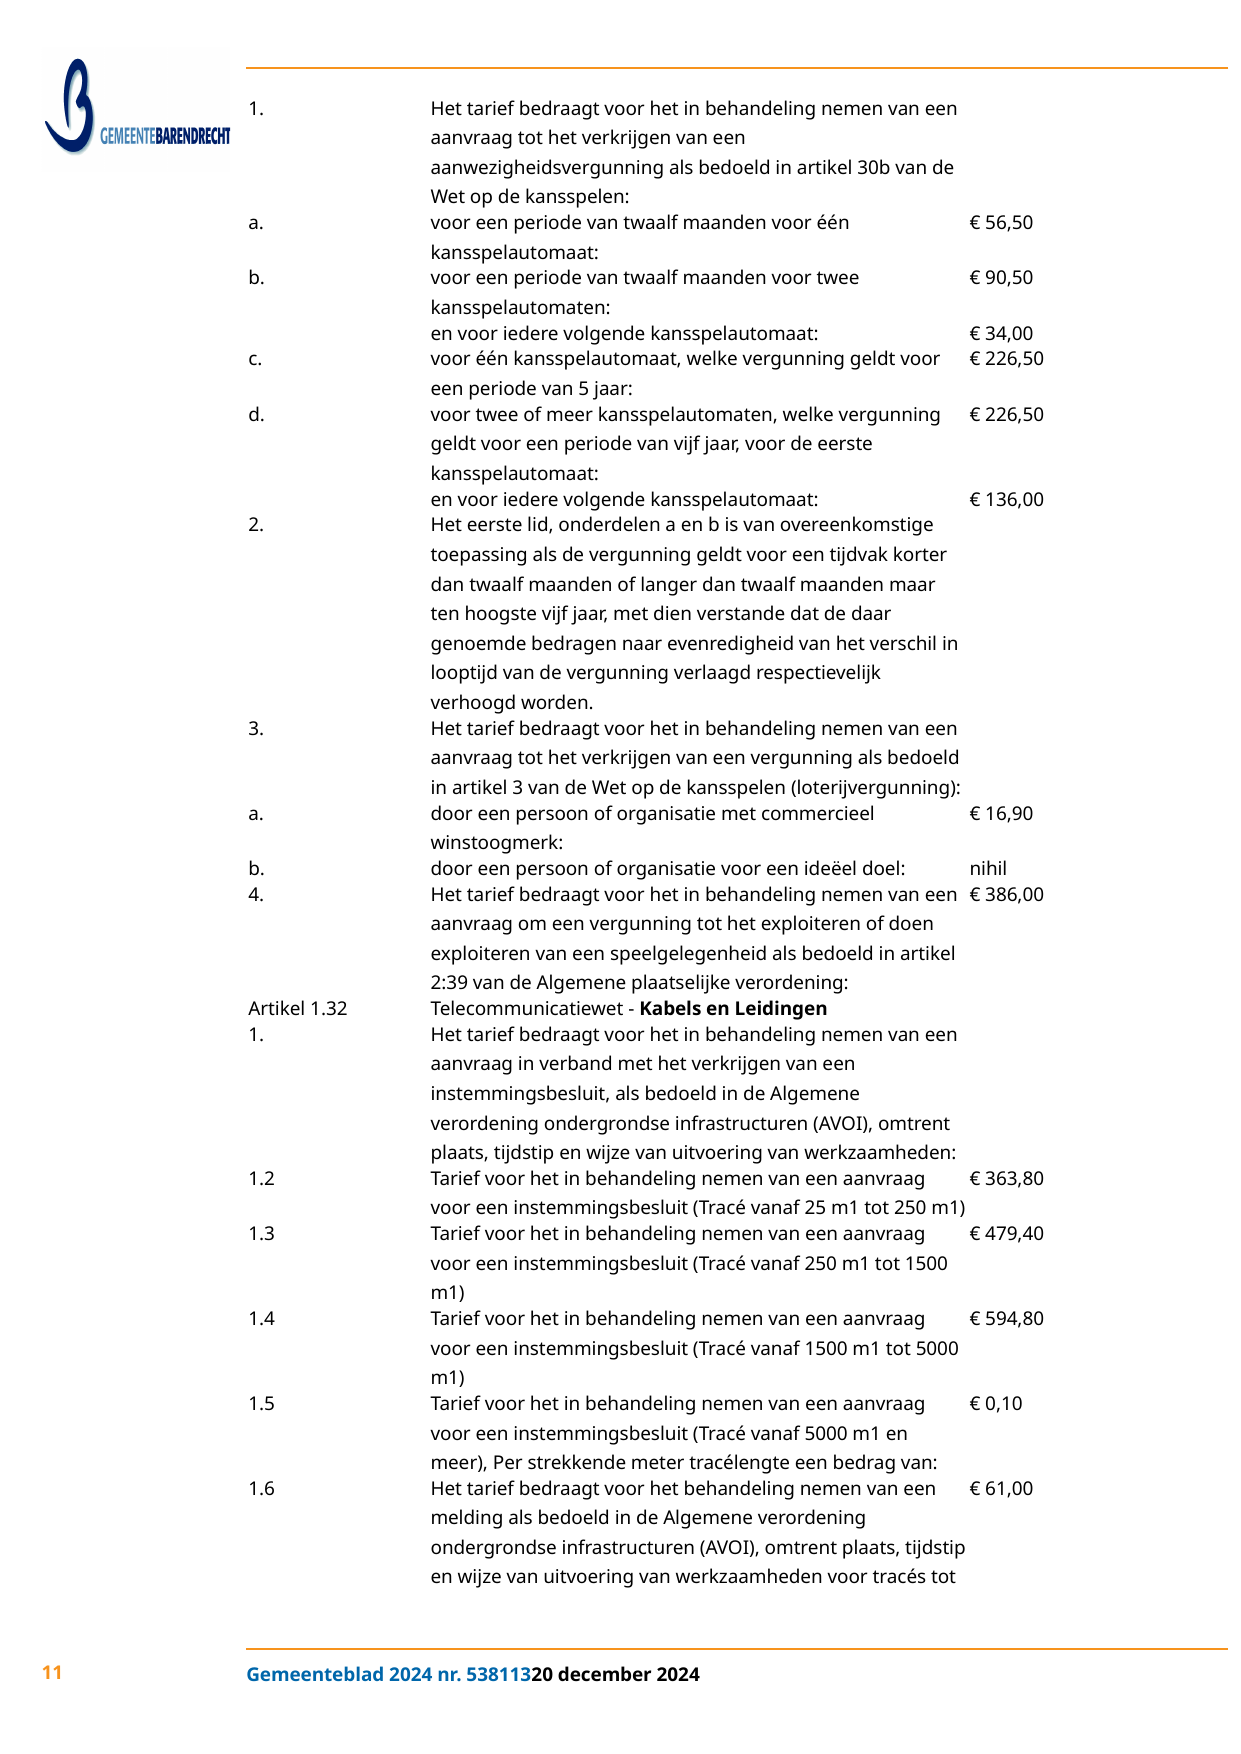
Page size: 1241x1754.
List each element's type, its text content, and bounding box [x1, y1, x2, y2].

table_cell en voor iedere volgende kansspelautomaat: [430, 486, 969, 512]
table_cell b. [248, 265, 430, 320]
table_cell 1.6 [248, 1475, 430, 1589]
table_cell [969, 95, 1152, 209]
table_cell 1.4 [248, 1305, 430, 1390]
table_cell 1. [248, 95, 430, 209]
table_cell Het tarief bedraagt voor het in behandeling nemen van een aanvraag tot het verkrijgen van een aanwezigheidsvergunning als bedoeld in artikel 30b van de Wet op de kansspelen: [430, 95, 969, 209]
table_cell [248, 486, 430, 512]
table_cell door een persoon of organisatie voor een ideëel doel: [430, 855, 969, 881]
table_cell € 61,00 [969, 1475, 1152, 1589]
table_cell [969, 512, 1152, 715]
table_cell € 363,80 [969, 1165, 1152, 1220]
table_cell € 56,50 [969, 209, 1152, 264]
table_cell Tarief voor het in behandeling nemen van een aanvraag voor een instemmingsbesluit (Tracé vanaf 1500 m1 tot 5000 m1) [430, 1305, 969, 1390]
table_cell Het eerste lid, onderdelen a en b is van overeenkomstige toepassing als de vergunning geldt voor een tijdvak korter dan twaalf maanden of langer dan twaalf maanden maar ten hoogste vijf jaar, met dien verstande dat de daar genoemde bedragen naar evenredigheid van het verschil in looptijd van de vergunning verlaagd respectievelijk verhoogd worden. [430, 512, 969, 715]
table_cell b. [248, 855, 430, 881]
picture [41, 47, 231, 172]
table_cell d. [248, 401, 430, 486]
table_cell a. [248, 209, 430, 264]
table_cell [969, 995, 1152, 1021]
table_cell Telecommunicatiewet - Kabels en Leidingen [430, 995, 969, 1021]
table_cell Artikel 1.32 [248, 995, 430, 1021]
table_cell Het tarief bedraagt voor het in behandeling nemen van een aanvraag tot het verkrijgen van een vergunning als bedoeld in artikel 3 van de Wet op de kansspelen (loterijvergunning): [430, 715, 969, 800]
table_cell [969, 1021, 1152, 1165]
table_cell c. [248, 346, 430, 401]
table_cell 1.5 [248, 1390, 430, 1475]
table_cell Het tarief bedraagt voor het behandeling nemen van een melding als bedoeld in de Algemene verordening ondergrondse infrastructuren (AVOI), omtrent plaats, tijdstip en wijze van uitvoering van werkzaamheden voor tracés tot [430, 1475, 969, 1589]
table_cell € 226,50 [969, 401, 1152, 486]
table_cell 4. [248, 881, 430, 995]
table_cell Het tarief bedraagt voor het in behandeling nemen van een aanvraag in verband met het verkrijgen van een instemmingsbesluit, als bedoeld in de Algemene verordening ondergrondse infrastructuren (AVOI), omtrent plaats, tijdstip en wijze van uitvoering van werkzaamheden: [430, 1021, 969, 1165]
table_cell 2. [248, 512, 430, 715]
table_cell € 136,00 [969, 486, 1152, 512]
table_cell € 0,10 [969, 1390, 1152, 1475]
table_cell 1.3 [248, 1220, 430, 1305]
table_cell voor één kansspelautomaat, welke vergunning geldt voor een periode van 5 jaar: [430, 346, 969, 401]
table_cell € 479,40 [969, 1220, 1152, 1305]
table_cell Tarief voor het in behandeling nemen van een aanvraag voor een instemmingsbesluit (Tracé vanaf 5000 m1 en meer), Per strekkende meter tracélengte een bedrag van: [430, 1390, 969, 1475]
table_cell € 226,50 [969, 346, 1152, 401]
table_cell [969, 715, 1152, 800]
table_cell 3. [248, 715, 430, 800]
table_cell € 34,00 [969, 320, 1152, 346]
table_cell 1.2 [248, 1165, 430, 1220]
table_cell nihil [969, 855, 1152, 881]
table_cell € 386,00 [969, 881, 1152, 995]
table_cell € 16,90 [969, 800, 1152, 855]
table_cell a. [248, 800, 430, 855]
table_cell voor een periode van twaalf maanden voor één kansspelautomaat: [430, 209, 969, 264]
table_cell € 90,50 [969, 265, 1152, 320]
table_cell Tarief voor het in behandeling nemen van een aanvraag voor een instemmingsbesluit (Tracé vanaf 25 m1 tot 250 m1) [430, 1165, 969, 1220]
table_cell Tarief voor het in behandeling nemen van een aanvraag voor een instemmingsbesluit (Tracé vanaf 250 m1 tot 1500 m1) [430, 1220, 969, 1305]
table_cell [248, 320, 430, 346]
table_cell Het tarief bedraagt voor het in behandeling nemen van een aanvraag om een vergunning tot het exploiteren of doen exploiteren van een speelgelegenheid als bedoeld in artikel 2:39 van de Algemene plaatselijke verordening: [430, 881, 969, 995]
table_cell en voor iedere volgende kansspelautomaat: [430, 320, 969, 346]
table_cell voor twee of meer kansspelautomaten, welke vergunning geldt voor een periode van vijf jaar, voor de eerste kansspelautomaat: [430, 401, 969, 486]
table_cell voor een periode van twaalf maanden voor twee kansspelautomaten: [430, 265, 969, 320]
table_cell door een persoon of organisatie met commercieel winstoogmerk: [430, 800, 969, 855]
table_cell € 594,80 [969, 1305, 1152, 1390]
table_cell 1. [248, 1021, 430, 1165]
